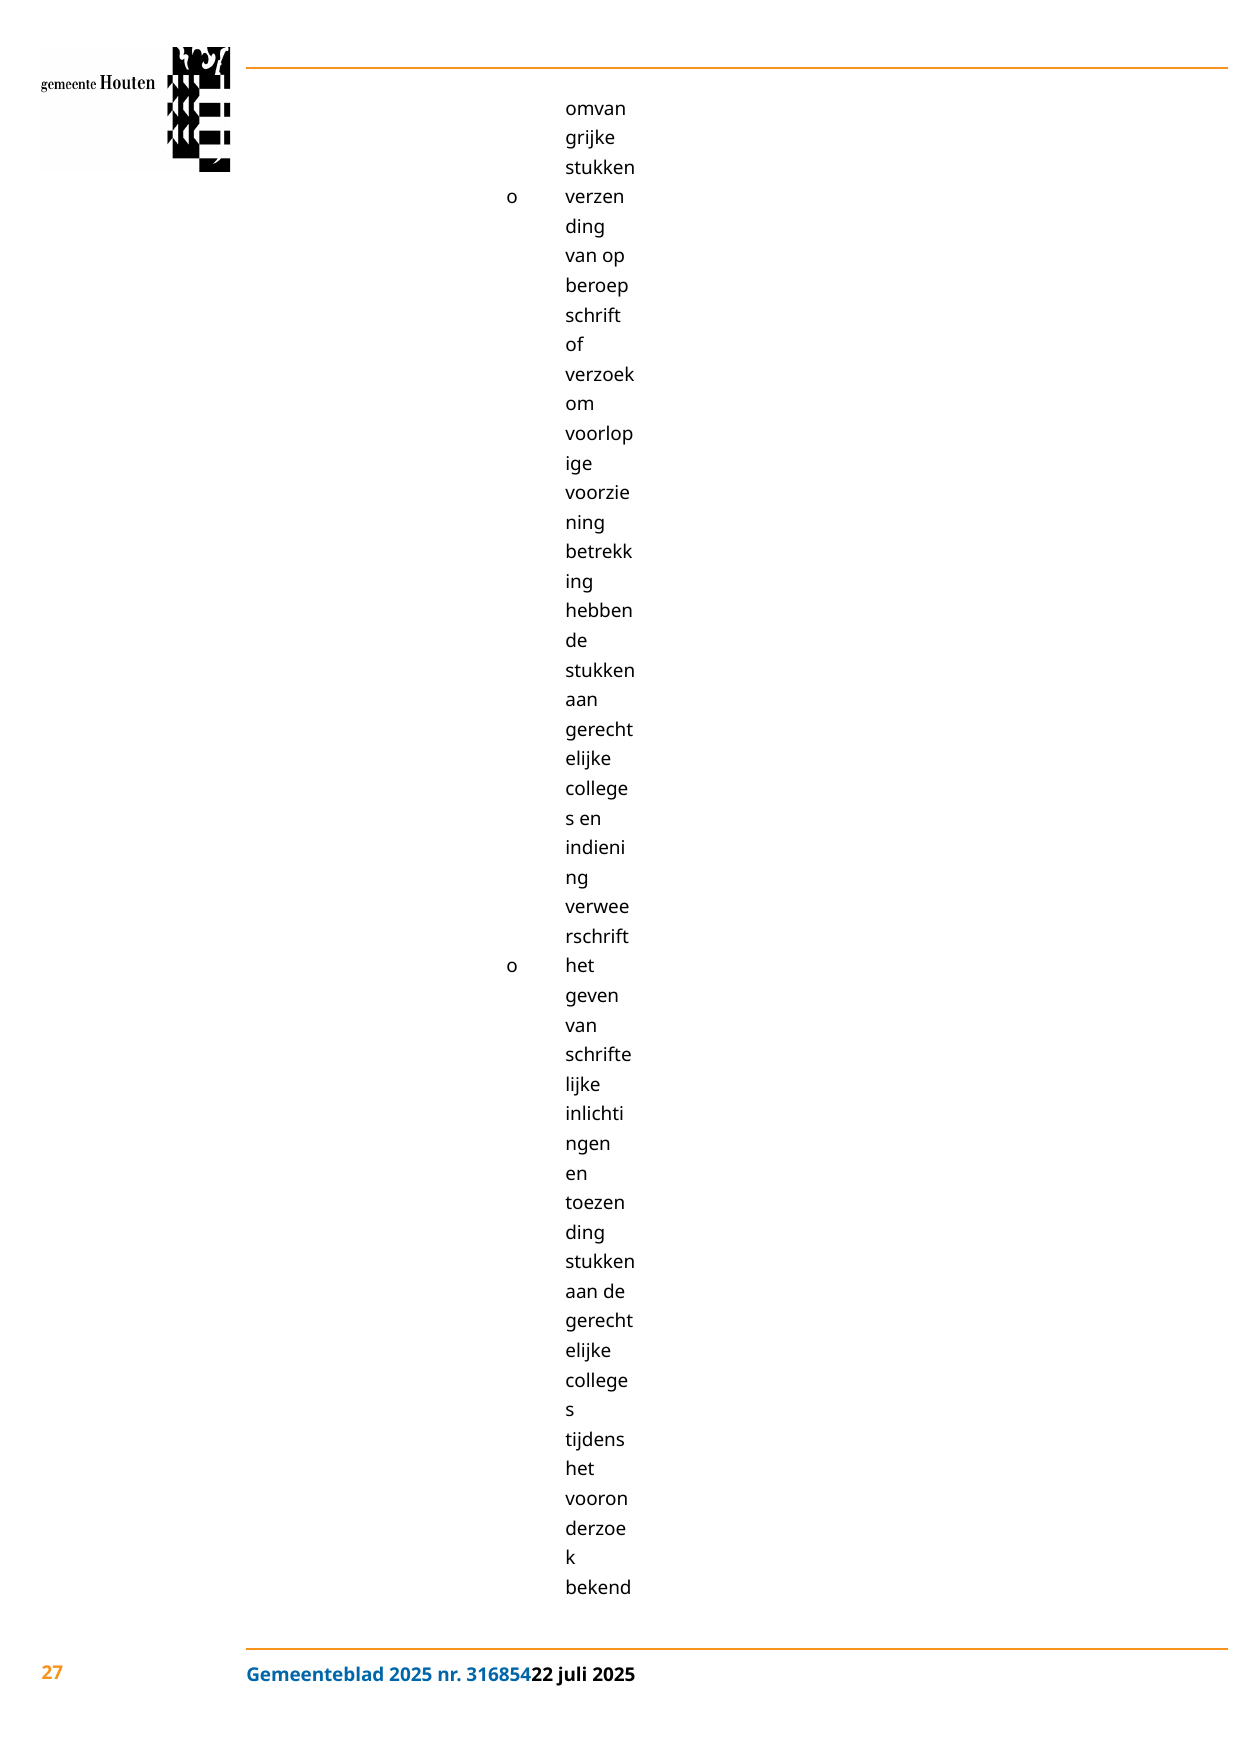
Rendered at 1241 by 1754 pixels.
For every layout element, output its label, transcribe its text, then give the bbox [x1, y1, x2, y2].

table_cell [894, 95, 1022, 1600]
table_cell [1023, 95, 1152, 1600]
table_cell [635, 95, 764, 1600]
picture [41, 47, 231, 172]
table_cell omvangrijke stukken verzending van op beroepschrift of verzoek om voorlopige voorziening betrekking hebbende stukken aan gerechtelijke colleges en indiening verweerschrift het geven van schriftelijke inlichtingen en toezending stukken aan de gerechtelijke colleges tijdens het vooronderzoek bekend [506, 95, 635, 1600]
table_cell [248, 95, 377, 1600]
table_cell [764, 95, 893, 1600]
table_cell [377, 95, 506, 1600]
